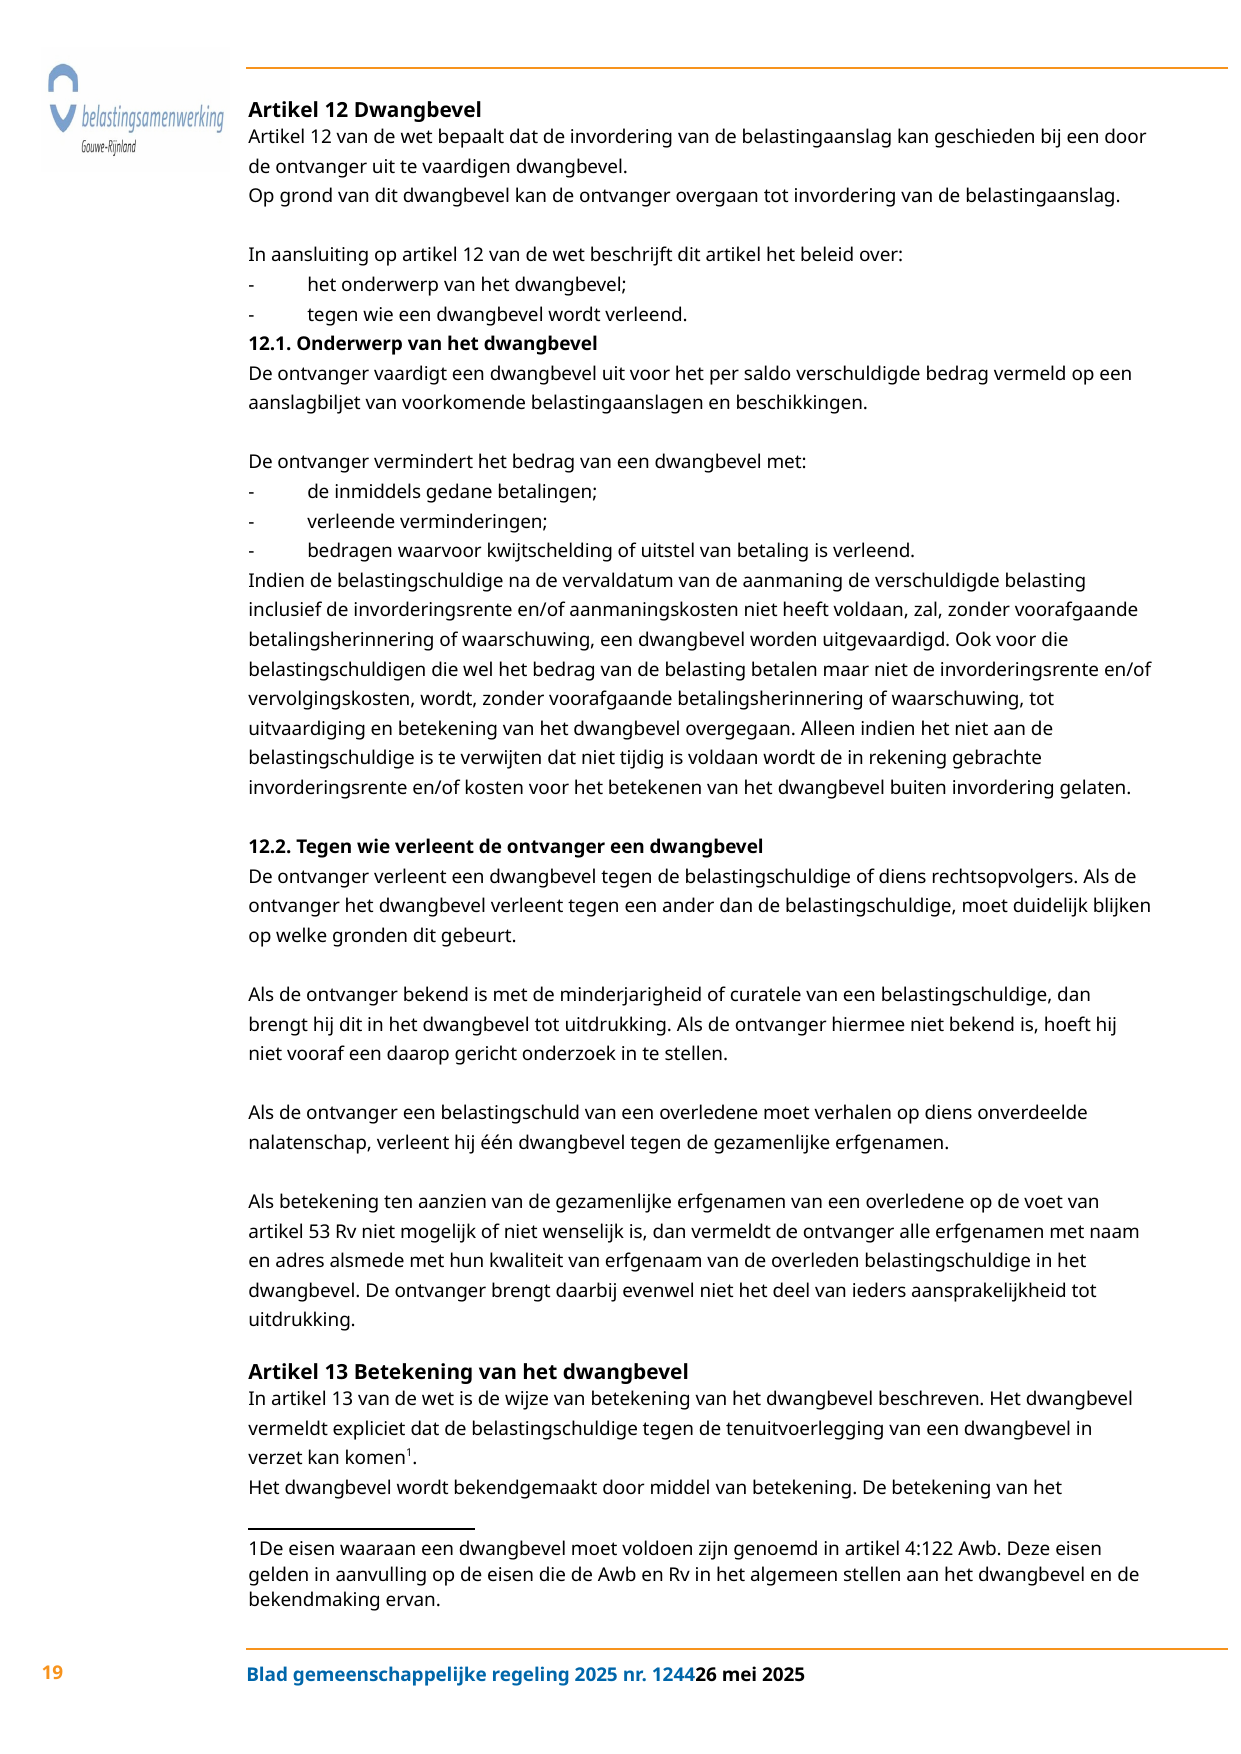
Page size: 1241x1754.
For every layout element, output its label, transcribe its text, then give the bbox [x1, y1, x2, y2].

text Artikel 12 Dwangbevel [248, 95, 1152, 123]
text 12.2. Tegen wie verleent de ontvanger een dwangbevel [248, 833, 1152, 859]
list de inmiddels gedane betalingen; [248, 478, 1152, 504]
text De ontvanger verleent een dwangbevel tegen de belastingschuldige of diens rechtsopvolgers. Als de ontvanger het dwangbevel verleent tegen een ander dan de belastingschuldige, moet duidelijk blijken op welke gronden dit gebeurt. [248, 863, 1152, 948]
text Als betekening ten aanzien van de gezamenlijke erfgenamen van een overledene op de voet van artikel 53 Rv niet mogelijk of niet wenselijk is, dan vermeldt de ontvanger alle erfgenamen met naam en adres alsmede met hun kwaliteit van erfgenaam van de overleden belastingschuldige in het dwangbevel. De ontvanger brengt daarbij evenwel niet het deel van ieders aansprakelijkheid tot uitdrukking. [248, 1188, 1152, 1332]
text Artikel 12 van de wet bepaalt dat de invordering van de belastingaanslag kan geschieden bij een door de ontvanger uit te vaardigen dwangbevel. [248, 123, 1152, 178]
text De ontvanger vaardigt een dwangbevel uit voor het per saldo verschuldigde bedrag vermeld op een aanslagbiljet van voorkomende belastingaanslagen en beschikkingen. [248, 360, 1152, 415]
text Als de ontvanger een belastingschuld van een overledene moet verhalen op diens onverdeelde nalatenschap, verleent hij één dwangbevel tegen de gezamenlijke erfgenamen. [248, 1099, 1152, 1155]
text 12.1. Onderwerp van het dwangbevel [248, 330, 1152, 356]
text De eisen waaraan een dwangbevel moet voldoen zijn genoemd in artikel 4:122 Awb. Deze eisen gelden in aanvulling op de eisen die de Awb en Rv in het algemeen stellen aan het dwangbevel en de bekendmaking ervan. [248, 1535, 1152, 1612]
list het onderwerp van het dwangbevel; [248, 271, 1152, 297]
text Artikel 13 Betekening van het dwangbevel [248, 1357, 1152, 1385]
list tegen wie een dwangbevel wordt verleend. [248, 301, 1152, 326]
text De ontvanger vermindert het bedrag van een dwangbevel met: [248, 449, 1152, 474]
text Het dwangbevel wordt bekendgemaakt door middel van betekening. De betekening van het [248, 1474, 1152, 1500]
text Op grond van dit dwangbevel kan de ontvanger overgaan tot invordering van de belastingaanslag. [248, 182, 1152, 208]
text Indien de belastingschuldige na de vervaldatum van de aanmaning de verschuldigde belasting inclusief de invorderingsrente en/of aanmaningskosten niet heeft voldaan, zal, zonder voorafgaande betalingsherinnering of waarschuwing, een dwangbevel worden uitgevaardigd. Ook voor die belastingschuldigen die wel het bedrag van de belasting betalen maar niet de invorderingsrente en/of vervolgingskosten, wordt, zonder voorafgaande betalingsherinnering of waarschuwing, tot uitvaardiging en betekening van het dwangbevel overgegaan. Alleen indien het niet aan de belastingschuldige is te verwijten dat niet tijdig is voldaan wordt de in rekening gebrachte invorderingsrente en/of kosten voor het betekenen van het dwangbevel buiten invordering gelaten. [248, 567, 1152, 800]
list verleende verminderingen; [248, 508, 1152, 533]
text Als de ontvanger bekend is met de minderjarigheid of curatele van een belastingschuldige, dan brengt hij dit in het dwangbevel tot uitdrukking. Als de ontvanger hiermee niet bekend is, hoeft hij niet vooraf een daarop gericht onderzoek in te stellen. [248, 981, 1152, 1066]
text In aansluiting op artikel 12 van de wet beschrijft dit artikel het beleid over: [248, 242, 1152, 267]
picture [41, 47, 231, 172]
text In artikel 13 van de wet is de wijze van betekening van het dwangbevel beschreven. Het dwangbevel vermeldt expliciet dat de belastingschuldige tegen de tenuitvoerlegging van een dwangbevel in verzet kan komen. [248, 1385, 1152, 1470]
list bedragen waarvoor kwijtschelding of uitstel van betaling is verleend. [248, 537, 1152, 563]
